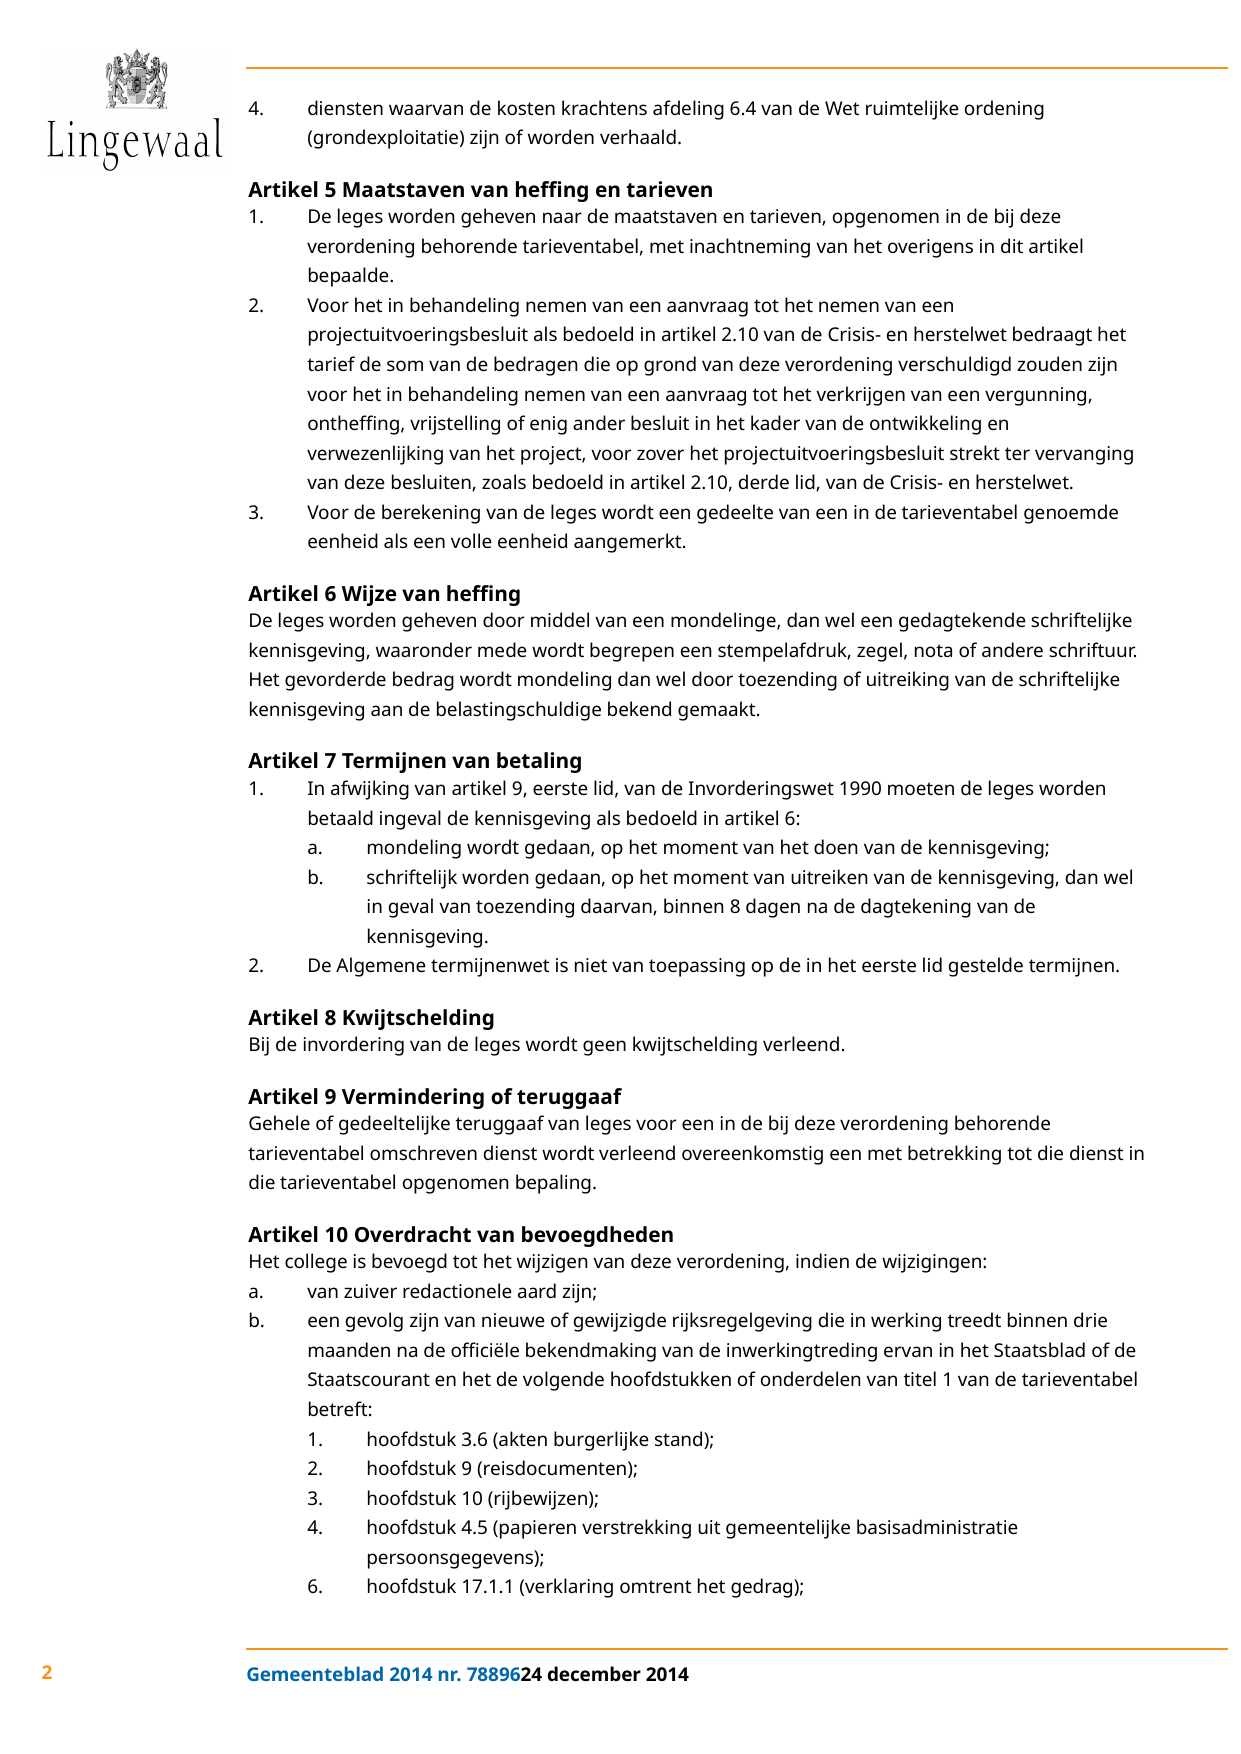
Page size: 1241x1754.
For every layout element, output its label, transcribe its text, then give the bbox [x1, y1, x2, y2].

list hoofdstuk 4.5 (papieren verstrekking uit gemeentelijke basisadministratie persoonsgegevens); [307, 1514, 1152, 1570]
list hoofdstuk 3.6 (akten burgerlijke stand); [307, 1426, 1152, 1452]
list diensten waarvan de kosten krachtens afdeling 6.4 van de Wet ruimtelijke ordening (grondexploitatie) zijn of worden verhaald. [248, 95, 1152, 150]
list In afwijking van artikel 9, eerste lid, van de Invorderingswet 1990 moeten de leges worden betaald ingeval de kennisgeving als bedoeld in artikel 6: [248, 775, 1152, 830]
list De leges worden geheven naar de maatstaven en tarieven, opgenomen in de bij deze verordening behorende tarieventabel, met inachtneming van het overigens in dit artikel bepaalde. [248, 203, 1152, 288]
list De Algemene termijnenwet is niet van toepassing op de in het eerste lid gestelde termijnen. [248, 953, 1152, 978]
text Artikel 9 Vermindering of teruggaaf [248, 1082, 1152, 1110]
list een gevolg zijn van nieuwe of gewijzigde rijksregelgeving die in werking treedt binnen drie maanden na de officiële bekendmaking van de inwerkingtreding ervan in het Staatsblad of de Staatscourant en het de volgende hoofdstukken of onderdelen van titel 1 van de tarieventabel betreft: [248, 1307, 1152, 1422]
text Artikel 10 Overdracht van bevoegdheden [248, 1220, 1152, 1248]
picture [41, 47, 231, 172]
text Artikel 8 Kwijtschelding [248, 1003, 1152, 1031]
list hoofdstuk 10 (rijbewijzen); [307, 1485, 1152, 1511]
list schriftelijk worden gedaan, op het moment van uitreiken van de kennisgeving, dan wel in geval van toezending daarvan, binnen 8 dagen na de dagtekening van de kennisgeving. [307, 864, 1152, 949]
text Het college is bevoegd tot het wijzigen van deze verordening, indien de wijzigingen: [248, 1248, 1152, 1274]
text Bij de invordering van de leges wordt geen kwijtschelding verleend. [248, 1031, 1152, 1057]
list hoofdstuk 9 (reisdocumenten); [307, 1455, 1152, 1481]
text Gehele of gedeeltelijke teruggaaf van leges voor een in de bij deze verordening behorende tarieventabel omschreven dienst wordt verleend overeenkomstig een met betrekking tot die dienst in die tarieventabel opgenomen bepaling. [248, 1110, 1152, 1195]
list van zuiver redactionele aard zijn; [248, 1278, 1152, 1304]
list hoofdstuk 17.1.1 (verklaring omtrent het gedrag); [307, 1574, 1152, 1599]
text De leges worden geheven door middel van een mondelinge, dan wel een gedagtekende schriftelijke kennisgeving, waaronder mede wordt begrepen een stempelafdruk, zegel, nota of andere schriftuur. Het gevorderde bedrag wordt mondeling dan wel door toezending of uitreiking van de schriftelijke kennisgeving aan de belastingschuldige bekend gemaakt. [248, 607, 1152, 722]
text Artikel 5 Maatstaven van heffing en tarieven [248, 175, 1152, 203]
list Voor het in behandeling nemen van een aanvraag tot het nemen van een projectuitvoeringsbesluit als bedoeld in artikel 2.10 van de Crisis- en herstelwet bedraagt het tarief de som van de bedragen die op grond van deze verordening verschuldigd zouden zijn voor het in behandeling nemen van een aanvraag tot het verkrijgen van een vergunning, ontheffing, vrijstelling of enig ander besluit in het kader van de ontwikkeling en verwezenlijking van het project, voor zover het projectuitvoeringsbesluit strekt ter vervanging van deze besluiten, zoals bedoeld in artikel 2.10, derde lid, van de Crisis- en herstelwet. [248, 292, 1152, 495]
text Artikel 6 Wijze van heffing [248, 579, 1152, 607]
list mondeling wordt gedaan, op het moment van het doen van de kennisgeving; [307, 834, 1152, 860]
text Artikel 7 Termijnen van betaling [248, 747, 1152, 775]
list Voor de berekening van de leges wordt een gedeelte van een in de tarieventabel genoemde eenheid als een volle eenheid aangemerkt. [248, 499, 1152, 554]
